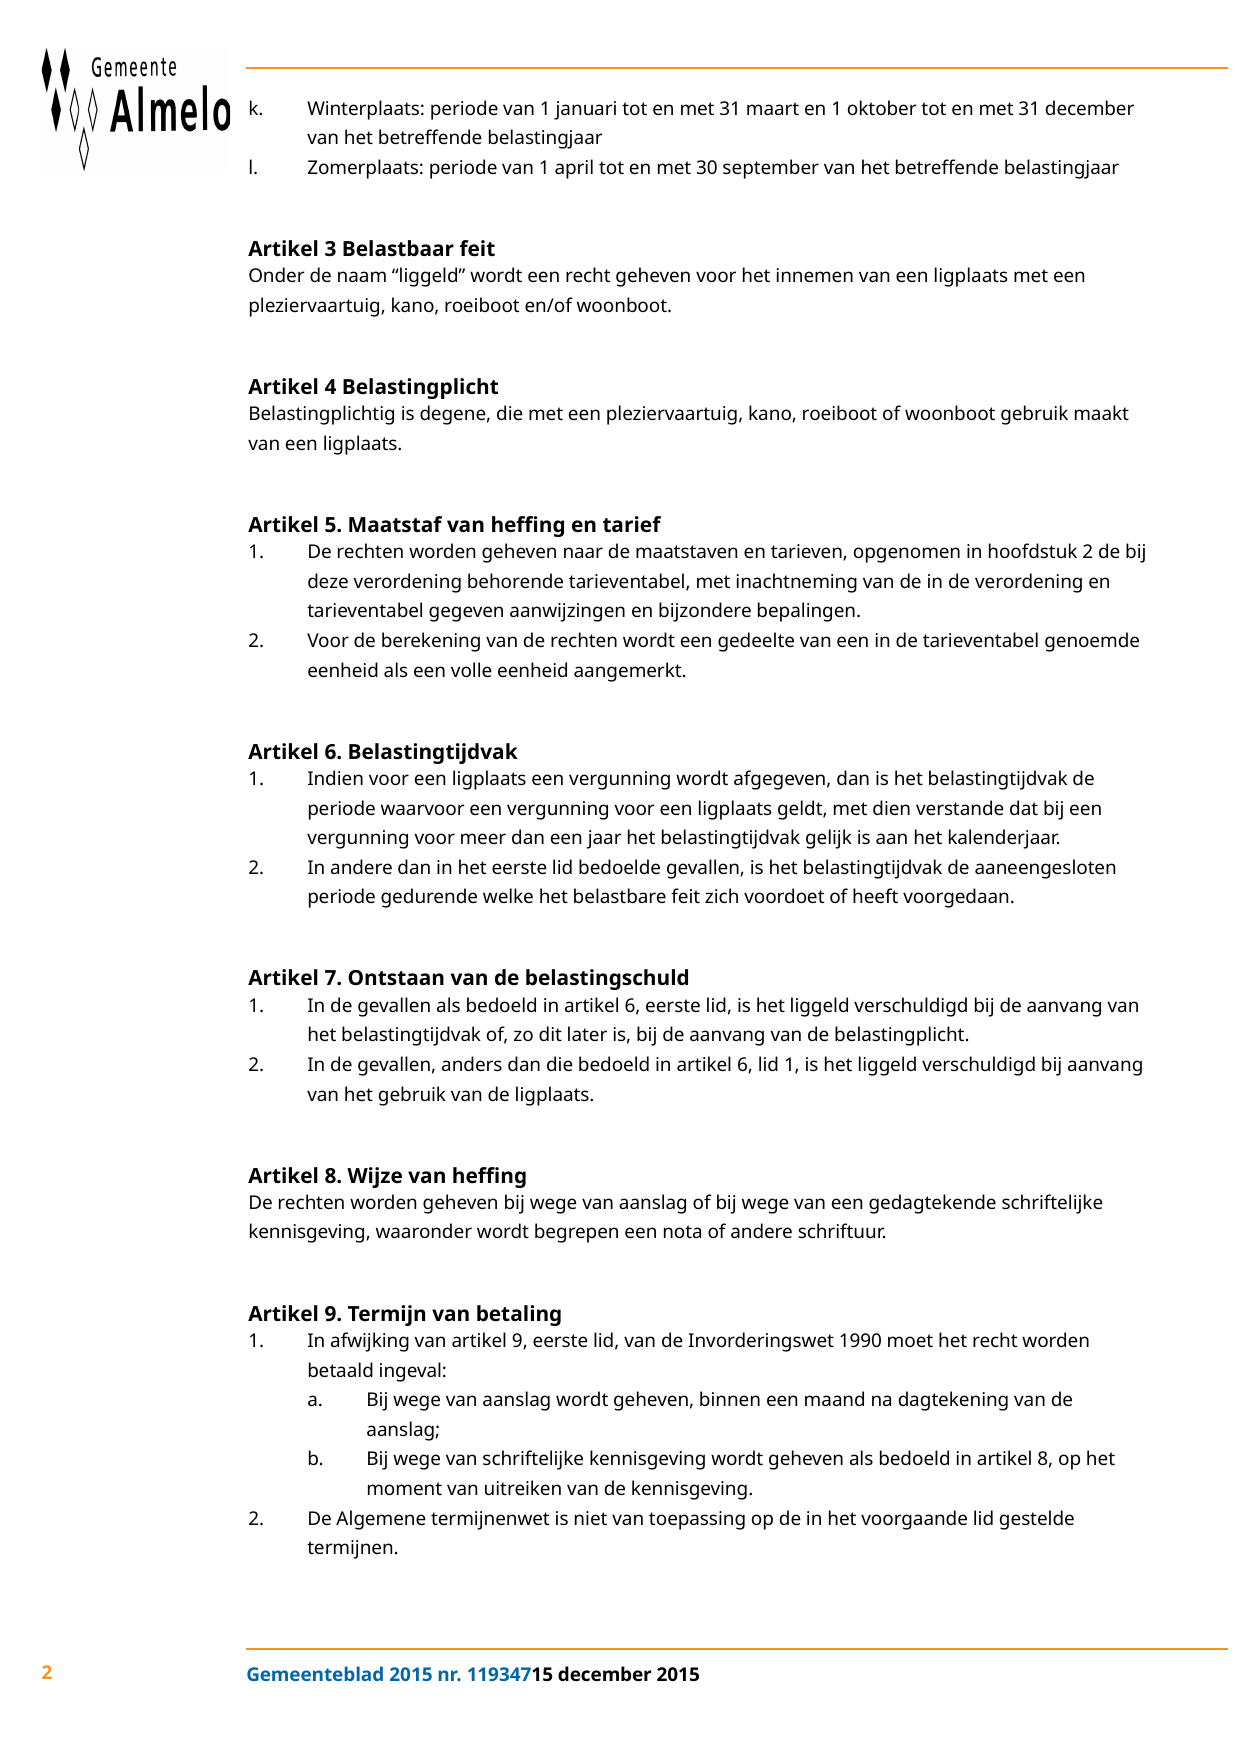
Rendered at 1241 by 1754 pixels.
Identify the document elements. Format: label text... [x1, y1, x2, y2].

list Bij wege van aanslag wordt geheven, binnen een maand na dagtekening van de aanslag; [307, 1386, 1152, 1442]
list Winterplaats: periode van 1 januari tot en met 31 maart en 1 oktober tot en met 31 december van het betreffende belastingjaar [248, 95, 1152, 150]
list In de gevallen, anders dan die bedoeld in artikel 6, lid 1, is het liggeld verschuldigd bij aanvang van het gebruik van de ligplaats. [248, 1051, 1152, 1106]
picture [41, 47, 231, 172]
list De Algemene termijnenwet is niet van toepassing op de in het voorgaande lid gestelde termijnen. [248, 1505, 1152, 1560]
text Artikel 7. Ontstaan van de belastingschuld [248, 963, 1152, 992]
list Zomerplaats: periode van 1 april tot en met 30 september van het betreffende belastingjaar [248, 154, 1152, 180]
text Artikel 4 Belastingplicht [248, 372, 1152, 400]
text Artikel 8. Wijze van heffing [248, 1161, 1152, 1189]
text Onder de naam “liggeld” wordt een recht geheven voor het innemen van een ligplaats met een pleziervaartuig, kano, roeiboot en/of woonboot. [248, 262, 1152, 318]
text De rechten worden geheven bij wege van aanslag of bij wege van een gedagtekende schriftelijke kennisgeving, waaronder wordt begrepen een nota of andere schriftuur. [248, 1189, 1152, 1244]
text Artikel 9. Termijn van betaling [248, 1299, 1152, 1327]
list In andere dan in het eerste lid bedoelde gevallen, is het belastingtijdvak de aaneengesloten periode gedurende welke het belastbare feit zich voordoet of heeft voorgedaan. [248, 854, 1152, 909]
text Artikel 3 Belastbaar feit [248, 234, 1152, 262]
list In de gevallen als bedoeld in artikel 6, eerste lid, is het liggeld verschuldigd bij de aanvang van het belastingtijdvak of, zo dit later is, bij de aanvang van de belastingplicht. [248, 992, 1152, 1047]
list In afwijking van artikel 9, eerste lid, van de Invorderingswet 1990 moet het recht worden betaald ingeval: [248, 1327, 1152, 1382]
list De rechten worden geheven naar de maatstaven en tarieven, opgenomen in hoofdstuk 2 de bij deze verordening behorende tarieventabel, met inachtneming van de in de verordening en tarieventabel gegeven aanwijzingen en bijzondere bepalingen. [248, 538, 1152, 623]
text Artikel 6. Belastingtijdvak [248, 737, 1152, 765]
list Voor de berekening van de rechten wordt een gedeelte van een in de tarieventabel genoemde eenheid als een volle eenheid aangemerkt. [248, 627, 1152, 682]
list Bij wege van schriftelijke kennisgeving wordt geheven als bedoeld in artikel 8, op het moment van uitreiken van de kennisgeving. [307, 1446, 1152, 1501]
list Indien voor een ligplaats een vergunning wordt afgegeven, dan is het belastingtijdvak de periode waarvoor een vergunning voor een ligplaats geldt, met dien verstande dat bij een vergunning voor meer dan een jaar het belastingtijdvak gelijk is aan het kalenderjaar. [248, 765, 1152, 850]
text Belastingplichtig is degene, die met een pleziervaartuig, kano, roeiboot of woonboot gebruik maakt van een ligplaats. [248, 400, 1152, 456]
text Artikel 5. Maatstaf van heffing en tarief [248, 510, 1152, 538]
